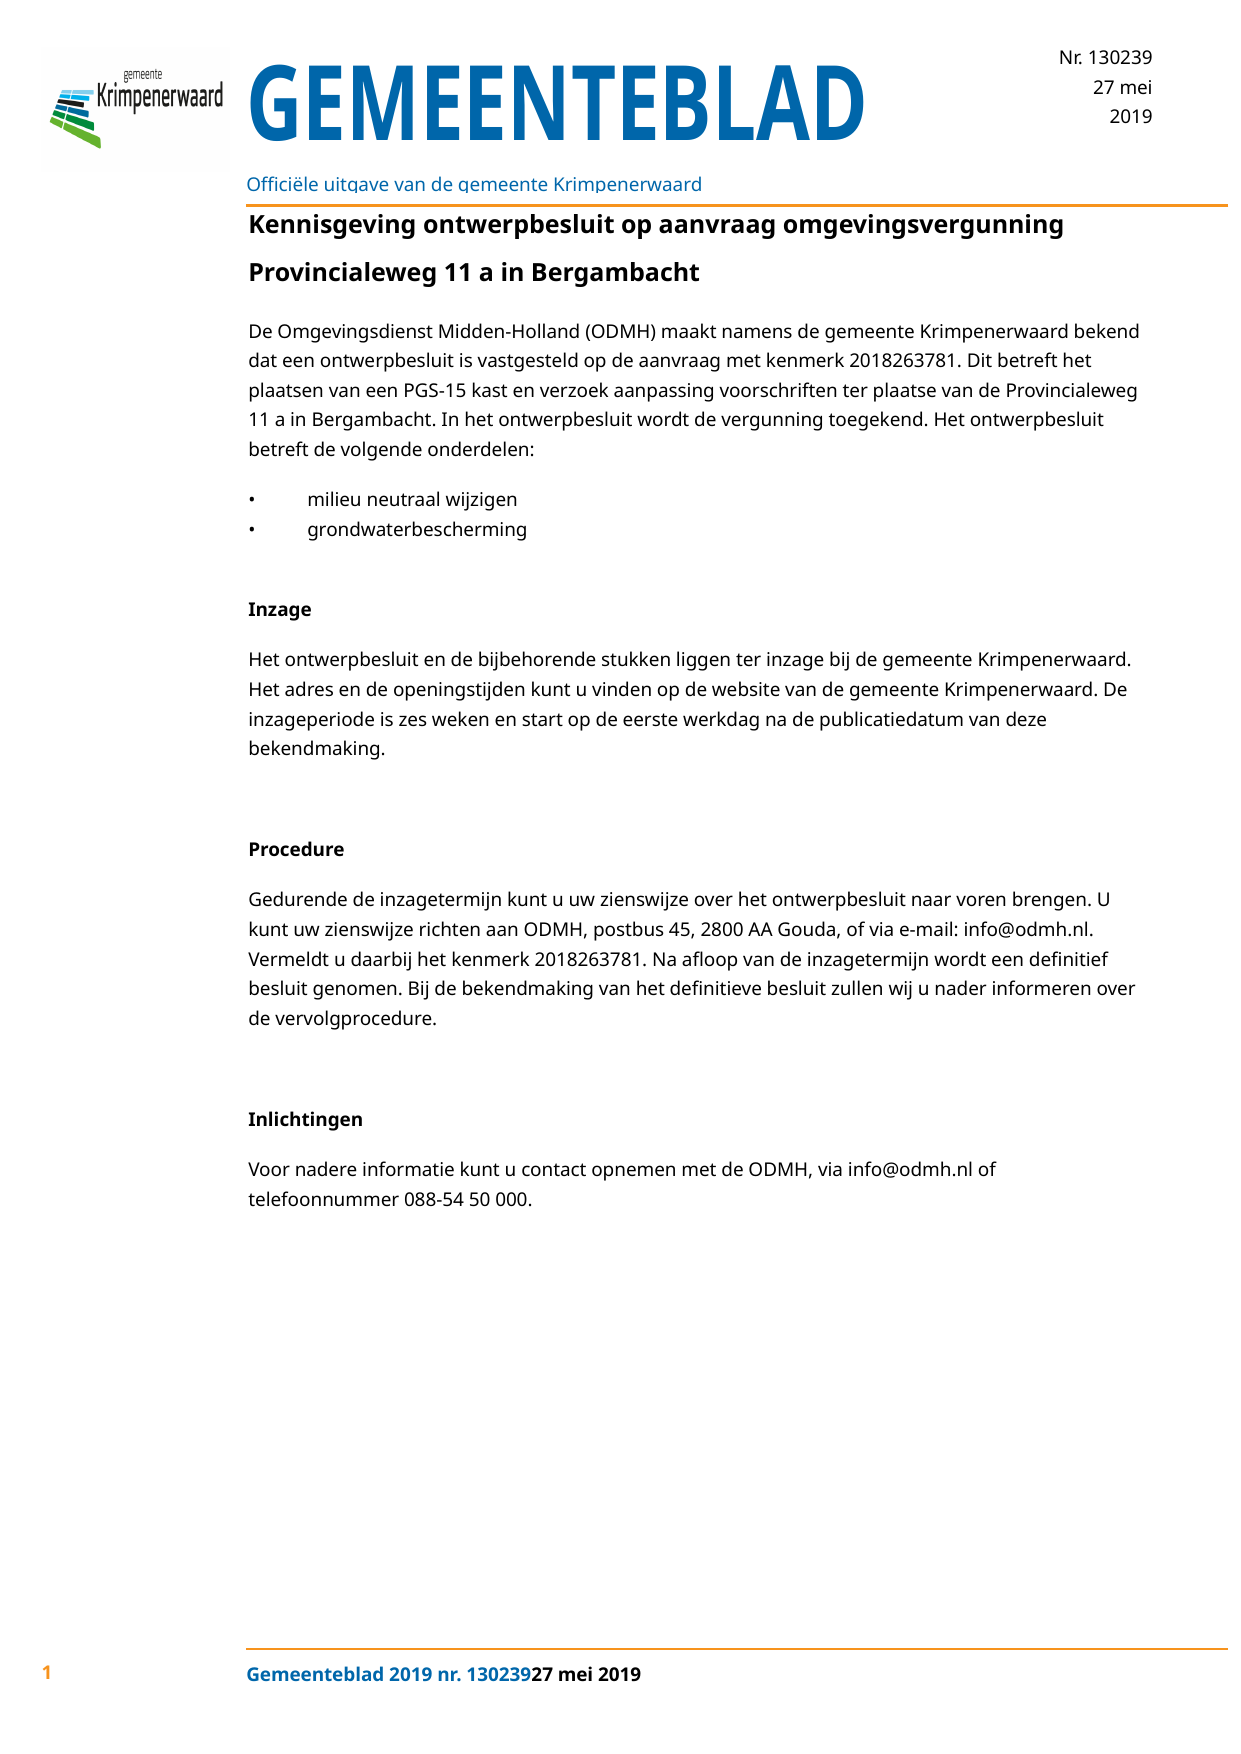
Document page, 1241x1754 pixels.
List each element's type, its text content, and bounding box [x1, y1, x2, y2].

picture [41, 47, 231, 172]
text Inlichtingen [248, 1106, 1152, 1132]
list grondwaterbescherming [248, 516, 1152, 542]
text Gedurende de inzagetermijn kunt u uw zienswijze over het ontwerpbesluit naar voren brengen. U kunt uw zienswijze richten aan ODMH, postbus 45, 2800 AA Gouda, of via e-mail: info@odmh.nl. Vermeldt u daarbij het kenmerk 2018263781. Na afloop van de inzagetermijn wordt een definitief besluit genomen. Bij de bekendmaking van het definitieve besluit zullen wij u nader informeren over de vervolgprocedure. [248, 887, 1152, 1031]
text Voor nadere informatie kunt u contact opnemen met de ODMH, via info@odmh.nl of telefoonnummer 088-54 50 000. [248, 1156, 1152, 1212]
text Kennisgeving ontwerpbesluit op aanvraag omgevingsvergunning Provincialeweg 11 a in Bergambacht [248, 207, 1152, 288]
text Inzage [248, 596, 1152, 622]
list milieu neutraal wijzigen [248, 487, 1152, 512]
text Het ontwerpbesluit en de bijbehorende stukken liggen ter inzage bij de gemeente Krimpenerwaard. Het adres en de openingstijden kunt u vinden op de website van de gemeente Krimpenerwaard. De inzageperiode is zes weken en start op de eerste werkdag na de publicatiedatum van deze bekendmaking. [248, 647, 1152, 761]
text Procedure [248, 836, 1152, 862]
text De Omgevingsdienst Midden-Holland (ODMH) maakt namens de gemeente Krimpenerwaard bekend dat een ontwerpbesluit is vastgesteld op de aanvraag met kenmerk 2018263781. Dit betreft het plaatsen van een PGS-15 kast en verzoek aanpassing voorschriften ter plaatse van de Provincialeweg 11 a in Bergambacht. In het ontwerpbesluit wordt de vergunning toegekend. Het ontwerpbesluit betreft de volgende onderdelen: [248, 318, 1152, 462]
